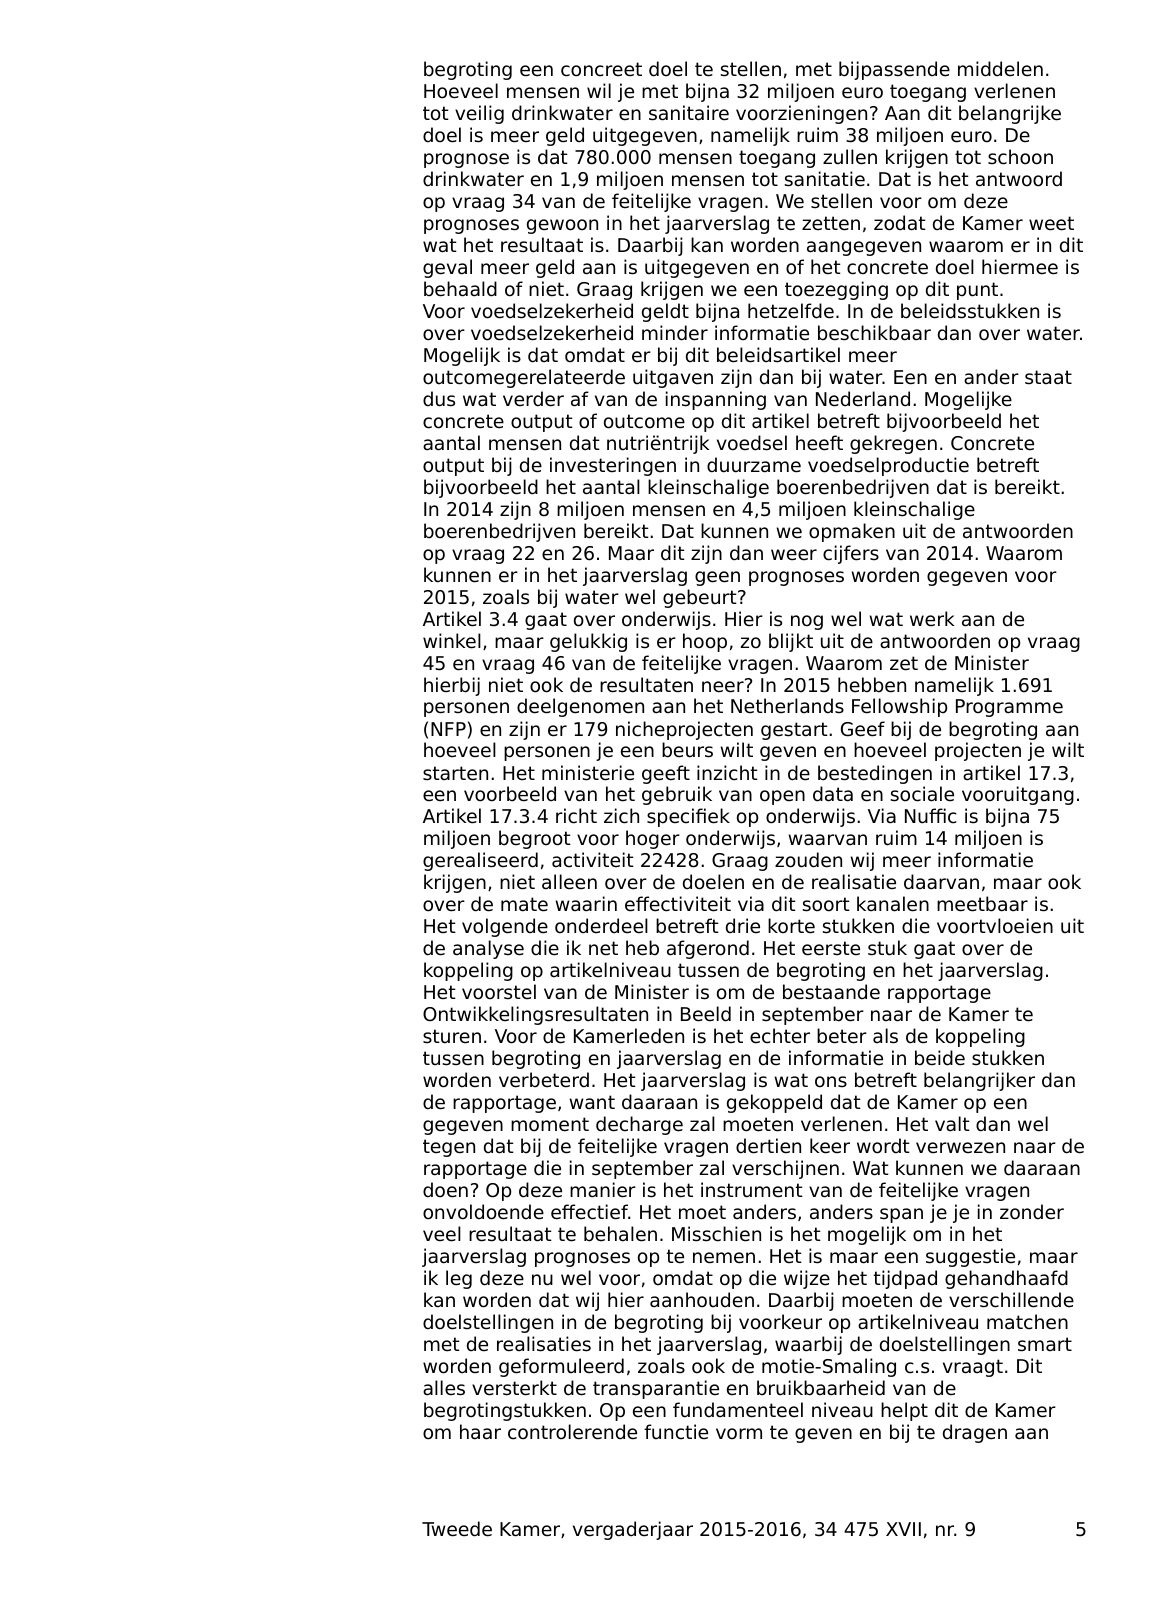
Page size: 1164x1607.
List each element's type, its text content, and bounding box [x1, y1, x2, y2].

text begroting een concreet doel te stellen, met bijpassende middelen. Hoeveel mensen wil je met bijna 32 miljoen euro toegang verlenen tot veilig drinkwater en sanitaire voorzieningen? Aan dit belangrijke doel is meer geld uitgegeven, namelijk ruim 38 miljoen euro. De prognose is dat 780.000 mensen toegang zullen krijgen tot schoon drinkwater en 1,9 miljoen mensen tot sanitatie. Dat is het antwoord op vraag 34 van de feitelijke vragen. We stellen voor om deze prognoses gewoon in het jaarverslag te zetten, zodat de Kamer weet wat het resultaat is. Daarbij kan worden aangegeven waarom er in dit geval meer geld aan is uitgegeven en of het concrete doel hiermee is behaald of niet. Graag krijgen we een toezegging op dit punt. [422, 59, 1087, 301]
text Voor voedselzekerheid geldt bijna hetzelfde. In de beleidsstukken is over voedselzekerheid minder informatie beschikbaar dan over water. Mogelijk is dat omdat er bij dit beleidsartikel meer outcomegerelateerde uitgaven zijn dan bij water. Een en ander staat dus wat verder af van de inspanning van Nederland. Mogelijke concrete output of outcome op dit artikel betreft bijvoorbeeld het aantal mensen dat nutriëntrijk voedsel heeft gekregen. Concrete output bij de investeringen in duurzame voedselproductie betreft bijvoorbeeld het aantal kleinschalige boerenbedrijven dat is bereikt. In 2014 zijn 8 miljoen mensen en 4,5 miljoen kleinschalige boerenbedrijven bereikt. Dat kunnen we opmaken uit de antwoorden op vraag 22 en 26. Maar dit zijn dan weer cijfers van 2014. Waarom kunnen er in het jaarverslag geen prognoses worden gegeven voor 2015, zoals bij water wel gebeurt? [422, 301, 1087, 608]
text Artikel 3.4 gaat over onderwijs. Hier is nog wel wat werk aan de winkel, maar gelukkig is er hoop, zo blijkt uit de antwoorden op vraag 45 en vraag 46 van de feitelijke vragen. Waarom zet de Minister hierbij niet ook de resultaten neer? In 2015 hebben namelijk 1.691 personen deelgenomen aan het Netherlands Fellowship Programme (NFP) en zijn er 179 nicheprojecten gestart. Geef bij de begroting aan hoeveel personen je een beurs wilt geven en hoeveel projecten je wilt starten. Het ministerie geeft inzicht in de bestedingen in artikel 17.3, een voorbeeld van het gebruik van open data en sociale vooruitgang. Artikel 17.3.4 richt zich specifiek op onderwijs. Via Nuffic is bijna 75 miljoen begroot voor hoger onderwijs, waarvan ruim 14 miljoen is gerealiseerd, activiteit 22428. Graag zouden wij meer informatie krijgen, niet alleen over de doelen en de realisatie daarvan, maar ook over de mate waarin effectiviteit via dit soort kanalen meetbaar is. [422, 608, 1087, 916]
text Het volgende onderdeel betreft drie korte stukken die voortvloeien uit de analyse die ik net heb afgerond. Het eerste stuk gaat over de koppeling op artikelniveau tussen de begroting en het jaarverslag. Het voorstel van de Minister is om de bestaande rapportage Ontwikkelingsresultaten in Beeld in september naar de Kamer te sturen. Voor de Kamerleden is het echter beter als de koppeling tussen begroting en jaarverslag en de informatie in beide stukken worden verbeterd. Het jaarverslag is wat ons betreft belangrijker dan de rapportage, want daaraan is gekoppeld dat de Kamer op een gegeven moment decharge zal moeten verlenen. Het valt dan wel tegen dat bij de feitelijke vragen dertien keer wordt verwezen naar de rapportage die in september zal verschijnen. Wat kunnen we daaraan doen? Op deze manier is het instrument van de feitelijke vragen onvoldoende effectief. Het moet anders, anders span je je in zonder veel resultaat te behalen. Misschien is het mogelijk om in het jaarverslag prognoses op te nemen. Het is maar een suggestie, maar ik leg deze nu wel voor, omdat op die wijze het tijdpad gehandhaafd kan worden dat wij hier aanhouden. Daarbij moeten de verschillende doelstellingen in de begroting bij voorkeur op artikelniveau matchen met de realisaties in het jaarverslag, waarbij de doelstellingen smart worden geformuleerd, zoals ook de motie-Smaling c.s. vraagt. Dit alles versterkt de transparantie en bruikbaarheid van de begrotingstukken. Op een fundamenteel niveau helpt dit de Kamer om haar controlerende functie vorm te geven en bij te dragen aan [422, 916, 1087, 1444]
